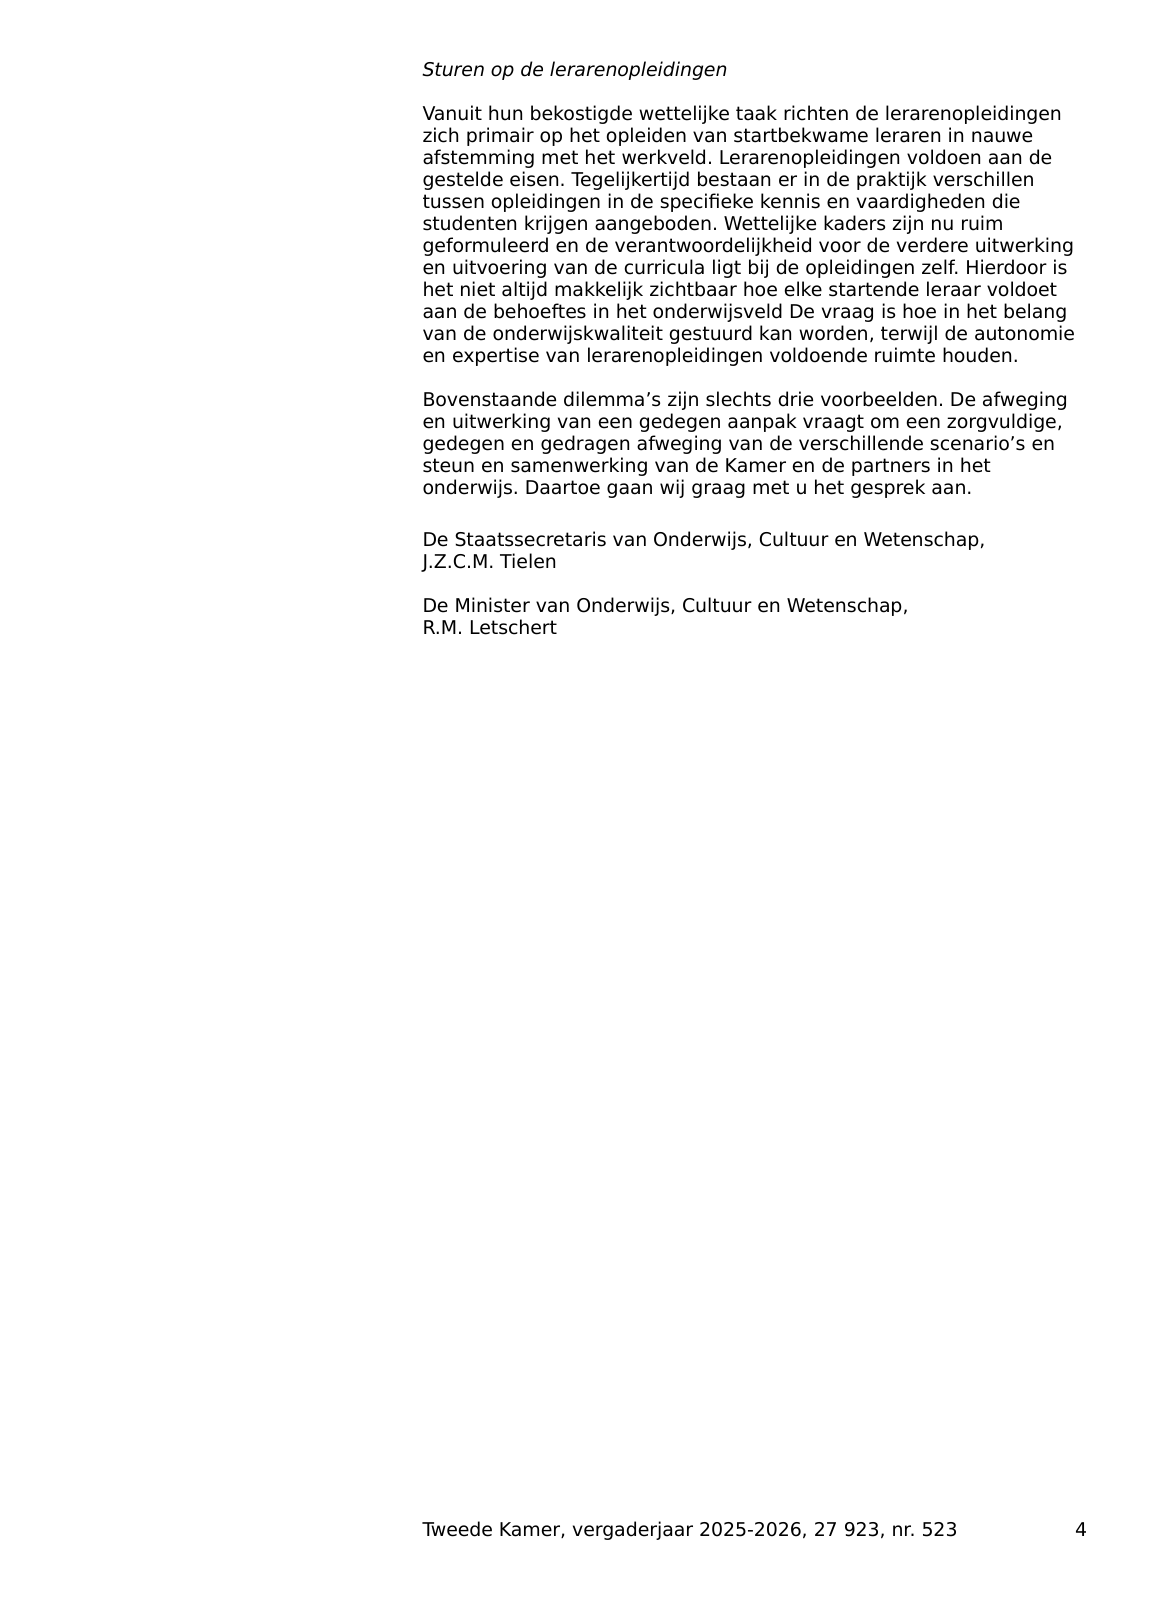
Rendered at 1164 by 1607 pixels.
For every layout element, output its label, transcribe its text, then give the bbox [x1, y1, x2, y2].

text Vanuit hun bekostigde wettelijke taak richten de lerarenopleidingen zich primair op het opleiden van startbekwame leraren in nauwe afstemming met het werkveld. Lerarenopleidingen voldoen aan de gestelde eisen. Tegelijkertijd bestaan er in de praktijk verschillen tussen opleidingen in de specifieke kennis en vaardigheden die studenten krijgen aangeboden. Wettelijke kaders zijn nu ruim geformuleerd en de verantwoordelijkheid voor de verdere uitwerking en uitvoering van de curricula ligt bij de opleidingen zelf. Hierdoor is het niet altijd makkelijk zichtbaar hoe elke startende leraar voldoet aan de behoeftes in het onderwijsveld De vraag is hoe in het belang van de onderwijskwaliteit gestuurd kan worden, terwijl de autonomie en expertise van lerarenopleidingen voldoende ruimte houden. [422, 103, 1087, 367]
subtitle Sturen op de lerarenopleidingen [422, 59, 1087, 81]
text De Staatssecretaris van Onderwijs, Cultuur en Wetenschap, J.Z.C.M. Tielen [422, 529, 1087, 573]
text De Minister van Onderwijs, Cultuur en Wetenschap, R.M. Letschert [422, 595, 1087, 639]
text Bovenstaande dilemma’s zijn slechts drie voorbeelden. De afweging en uitwerking van een gedegen aanpak vraagt om een zorgvuldige, gedegen en gedragen afweging van de verschillende scenario’s en steun en samenwerking van de Kamer en de partners in het onderwijs. Daartoe gaan wij graag met u het gesprek aan. [422, 389, 1087, 499]
